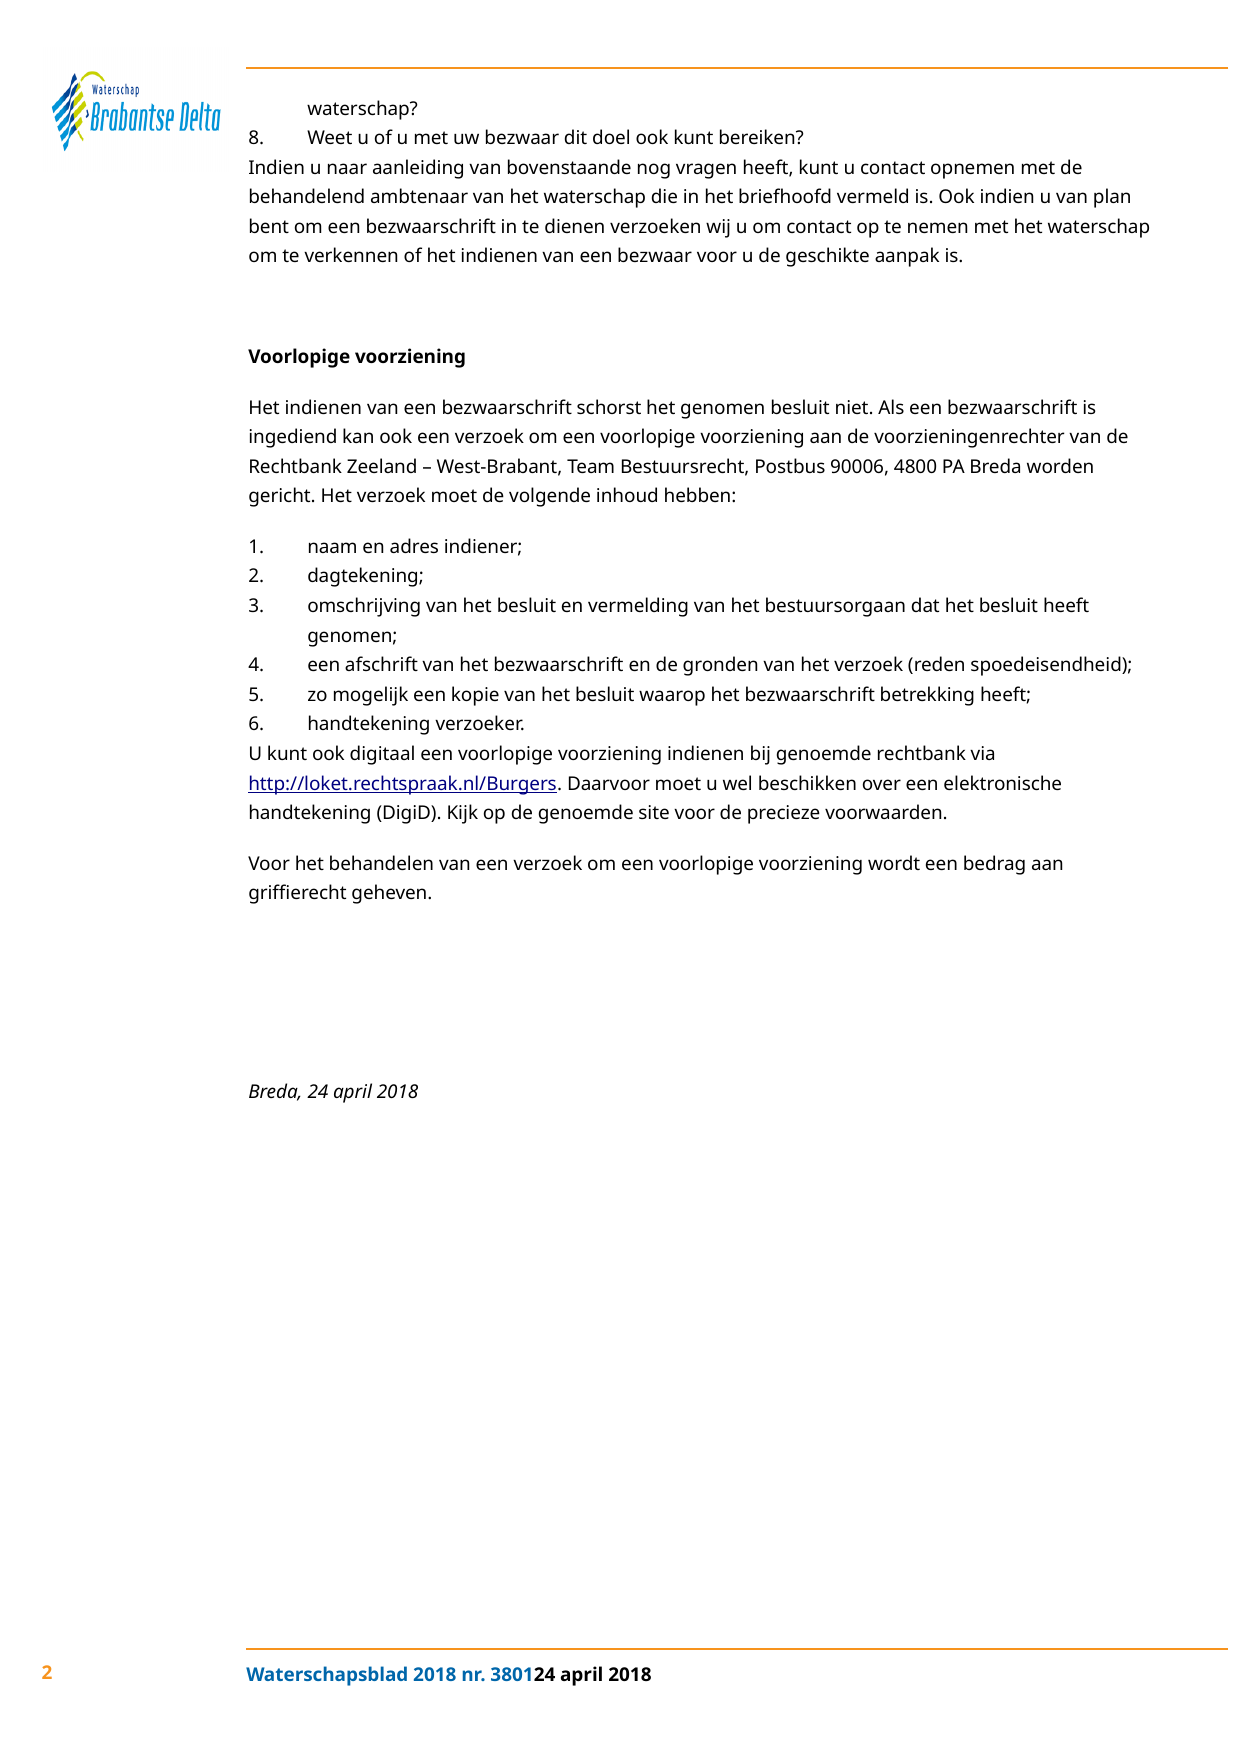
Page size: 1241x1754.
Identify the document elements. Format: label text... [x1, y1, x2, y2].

text Het indienen van een bezwaarschrift schorst het genomen besluit niet. Als een bezwaarschrift is ingediend kan ook een verzoek om een voorlopige voorziening aan de voorzieningenrechter van de Rechtbank Zeeland – West-Brabant, Team Bestuursrecht, Postbus 90006, 4800 PA Breda worden gericht. Het verzoek moet de volgende inhoud hebben: [248, 394, 1152, 508]
list waterschap? [248, 95, 1152, 121]
list Weet u of u met uw bezwaar dit doel ook kunt bereiken? [248, 124, 1152, 150]
list een afschrift van het bezwaarschrift en de gronden van het verzoek (reden spoedeisendheid); [248, 651, 1152, 677]
text Indien u naar aanleiding van bovenstaande nog vragen heeft, kunt u contact opnemen met de behandelend ambtenaar van het waterschap die in het briefhoofd vermeld is. Ook indien u van plan bent om een bezwaarschrift in te dienen verzoeken wij u om contact op te nemen met het waterschap om te verkennen of het indienen van een bezwaar voor u de geschikte aanpak is. [248, 154, 1152, 268]
text Voorlopige voorziening [248, 343, 1152, 369]
list zo mogelijk een kopie van het besluit waarop het bezwaarschrift betrekking heeft; [248, 681, 1152, 707]
picture [41, 47, 231, 172]
list handtekening verzoeker. [248, 711, 1152, 736]
text U kunt ook digitaal een voorlopige voorziening indienen bij genoemde rechtbank via http://loket.rechtspraak.nl/Burgers. Daarvoor moet u wel beschikken over een elektronische handtekening (DigiD). Kijk op de genoemde site voor de precieze voorwaarden. [248, 740, 1152, 825]
list omschrijving van het besluit en vermelding van het bestuursorgaan dat het besluit heeft genomen; [248, 592, 1152, 648]
text Breda, 24 april 2018 [248, 1078, 1152, 1104]
list naam en adres indiener; [248, 533, 1152, 559]
text Voor het behandelen van een verzoek om een voorlopige voorziening wordt een bedrag aan griffierecht geheven. [248, 850, 1152, 905]
list dagtekening; [248, 563, 1152, 588]
